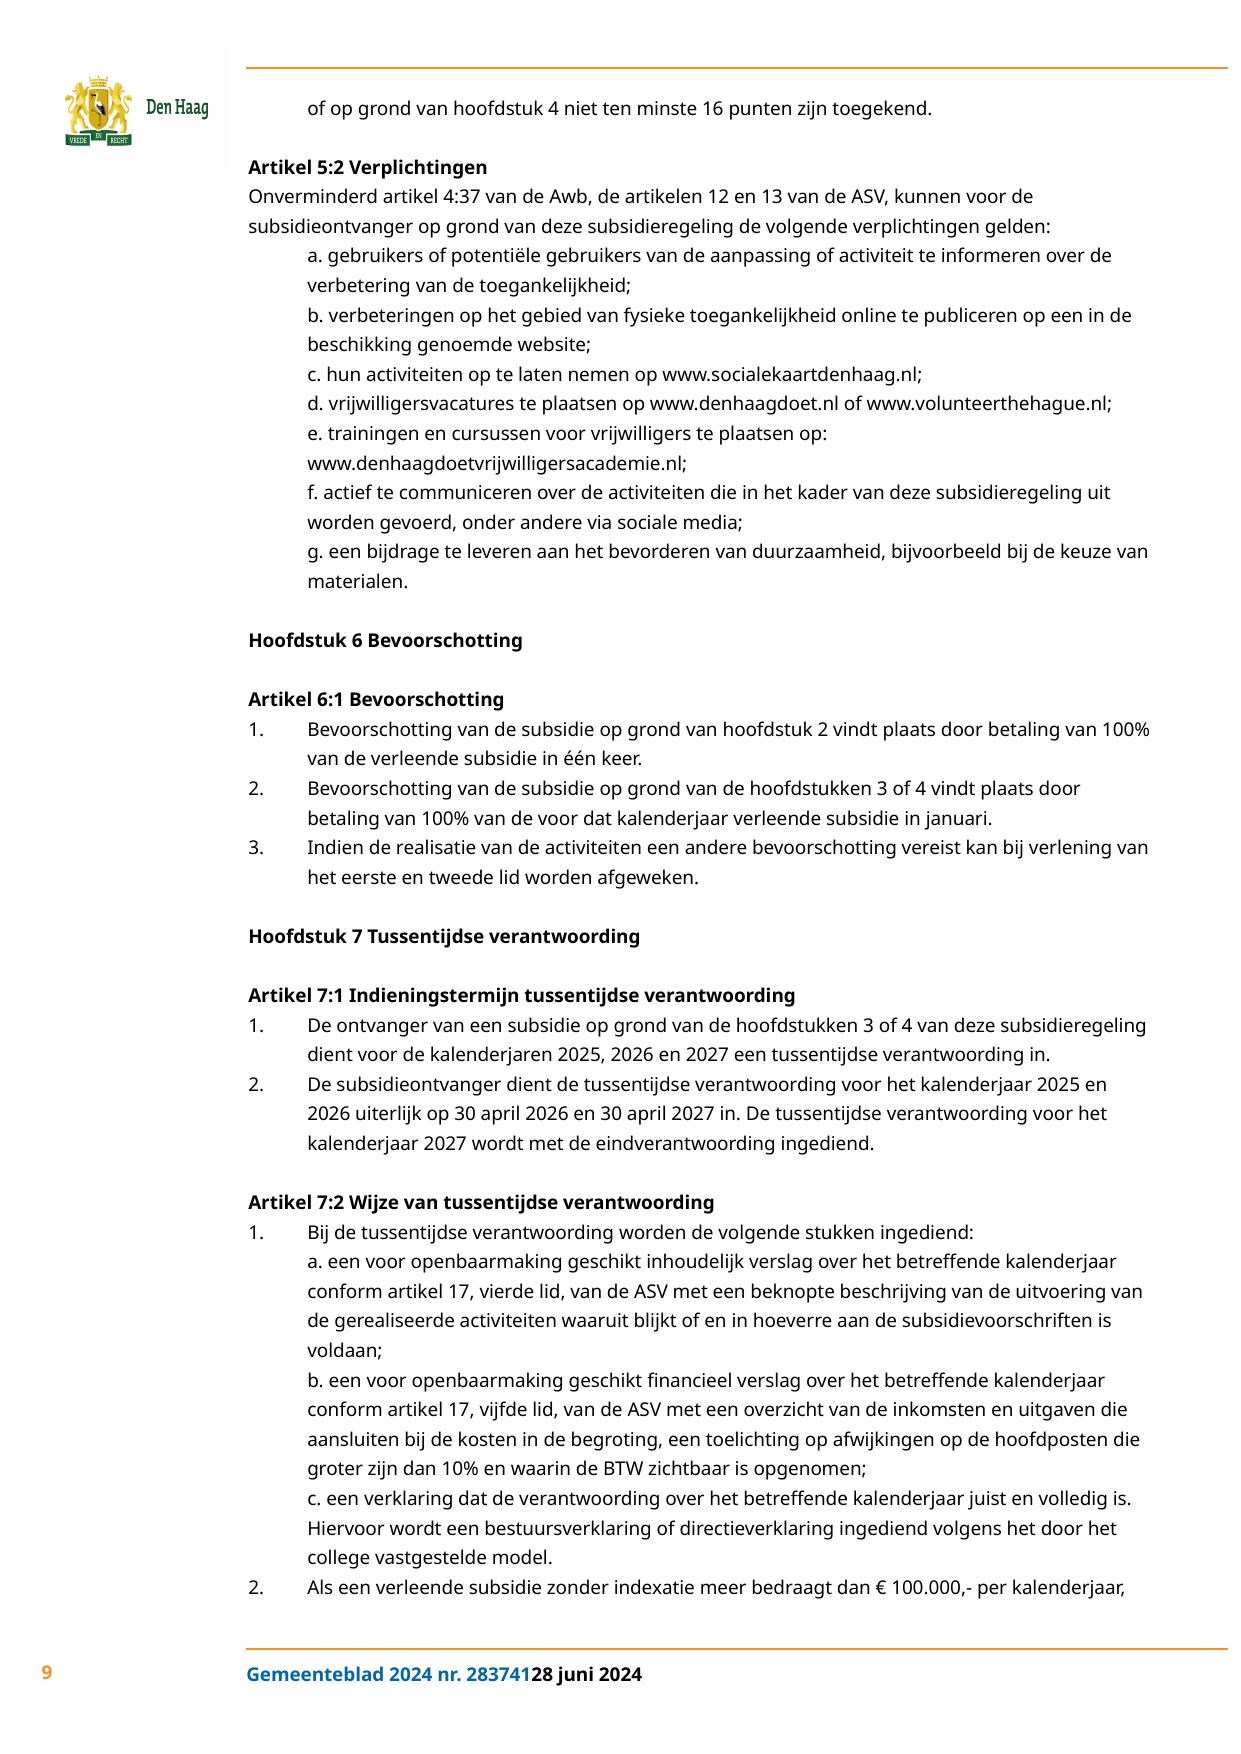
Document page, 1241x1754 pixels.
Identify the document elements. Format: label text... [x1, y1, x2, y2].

text Artikel 6:1 Bevoorschotting [248, 686, 1152, 712]
list Bij de tussentijdse verantwoording worden de volgende stukken ingediend: [248, 1219, 1152, 1245]
list f. actief te communiceren over de activiteiten die in het kader van deze subsidieregeling uit worden gevoerd, onder andere via sociale media; [248, 479, 1152, 535]
list d. vrijwilligersvacatures te plaatsen op www.denhaagdoet.nl of www.volunteerthehague.nl; [248, 391, 1152, 416]
list De subsidieontvanger dient de tussentijdse verantwoording voor het kalenderjaar 2025 en 2026 uiterlijk op 30 april 2026 en 30 april 2027 in. De tussentijdse verantwoording voor het kalenderjaar 2027 wordt met de eindverantwoording ingediend. [248, 1071, 1152, 1156]
text Artikel 7:1 Indieningstermijn tussentijdse verantwoording [248, 982, 1152, 1008]
text Hoofdstuk 6 Bevoorschotting [248, 627, 1152, 653]
list b. verbeteringen op het gebied van fysieke toegankelijkheid online te publiceren op een in de beschikking genoemde website; [248, 302, 1152, 357]
text Onverminderd artikel 4:37 van de Awb, de artikelen 12 en 13 van de ASV, kunnen voor de subsidieontvanger op grond van deze subsidieregeling de volgende verplichtingen gelden: [248, 183, 1152, 239]
list c. een verklaring dat de verantwoording over het betreffende kalenderjaar juist en volledig is. Hiervoor wordt een bestuursverklaring of directieverklaring ingediend volgens het door het college vastgestelde model. [248, 1485, 1152, 1570]
list Bevoorschotting van de subsidie op grond van hoofdstuk 2 vindt plaats door betaling van 100% van de verleende subsidie in één keer. [248, 716, 1152, 771]
list a. gebruikers of potentiële gebruikers van de aanpassing of activiteit te informeren over de verbetering van de toegankelijkheid; [248, 243, 1152, 298]
list g. een bijdrage te leveren aan het bevorderen van duurzaamheid, bijvoorbeeld bij de keuze van materialen. [248, 538, 1152, 594]
list De ontvanger van een subsidie op grond van de hoofdstukken 3 of 4 van deze subsidieregeling dient voor de kalenderjaren 2025, 2026 en 2027 een tussentijdse verantwoording in. [248, 1012, 1152, 1067]
text Hoofdstuk 7 Tussentijdse verantwoording [248, 923, 1152, 949]
list c. hun activiteiten op te laten nemen op www.socialekaartdenhaag.nl; [248, 361, 1152, 387]
list Bevoorschotting van de subsidie op grond van de hoofdstukken 3 of 4 vindt plaats door betaling van 100% van de voor dat kalenderjaar verleende subsidie in januari. [248, 775, 1152, 831]
list of op grond van hoofdstuk 4 niet ten minste 16 punten zijn toegekend. [248, 95, 1152, 121]
picture [41, 47, 231, 172]
list b. een voor openbaarmaking geschikt financieel verslag over het betreffende kalenderjaar conform artikel 17, vijfde lid, van de ASV met een overzicht van de inkomsten en uitgaven die aansluiten bij de kosten in de begroting, een toelichting op afwijkingen op de hoofdposten die groter zijn dan 10% en waarin de BTW zichtbaar is opgenomen; [248, 1367, 1152, 1481]
list Als een verleende subsidie zonder indexatie meer bedraagt dan € 100.000,- per kalenderjaar, [248, 1574, 1152, 1600]
list a. een voor openbaarmaking geschikt inhoudelijk verslag over het betreffende kalenderjaar conform artikel 17, vierde lid, van de ASV met een beknopte beschrijving van de uitvoering van de gerealiseerde activiteiten waaruit blijkt of en in hoeverre aan de subsidievoorschriften is voldaan; [248, 1248, 1152, 1363]
text Artikel 7:2 Wijze van tussentijdse verantwoording [248, 1189, 1152, 1215]
list Indien de realisatie van de activiteiten een andere bevoorschotting vereist kan bij verlening van het eerste en tweede lid worden afgeweken. [248, 834, 1152, 890]
text Artikel 5:2 Verplichtingen [248, 154, 1152, 180]
list e. trainingen en cursussen voor vrijwilligers te plaatsen op: www.denhaagdoetvrijwilligersacademie.nl; [248, 420, 1152, 476]
